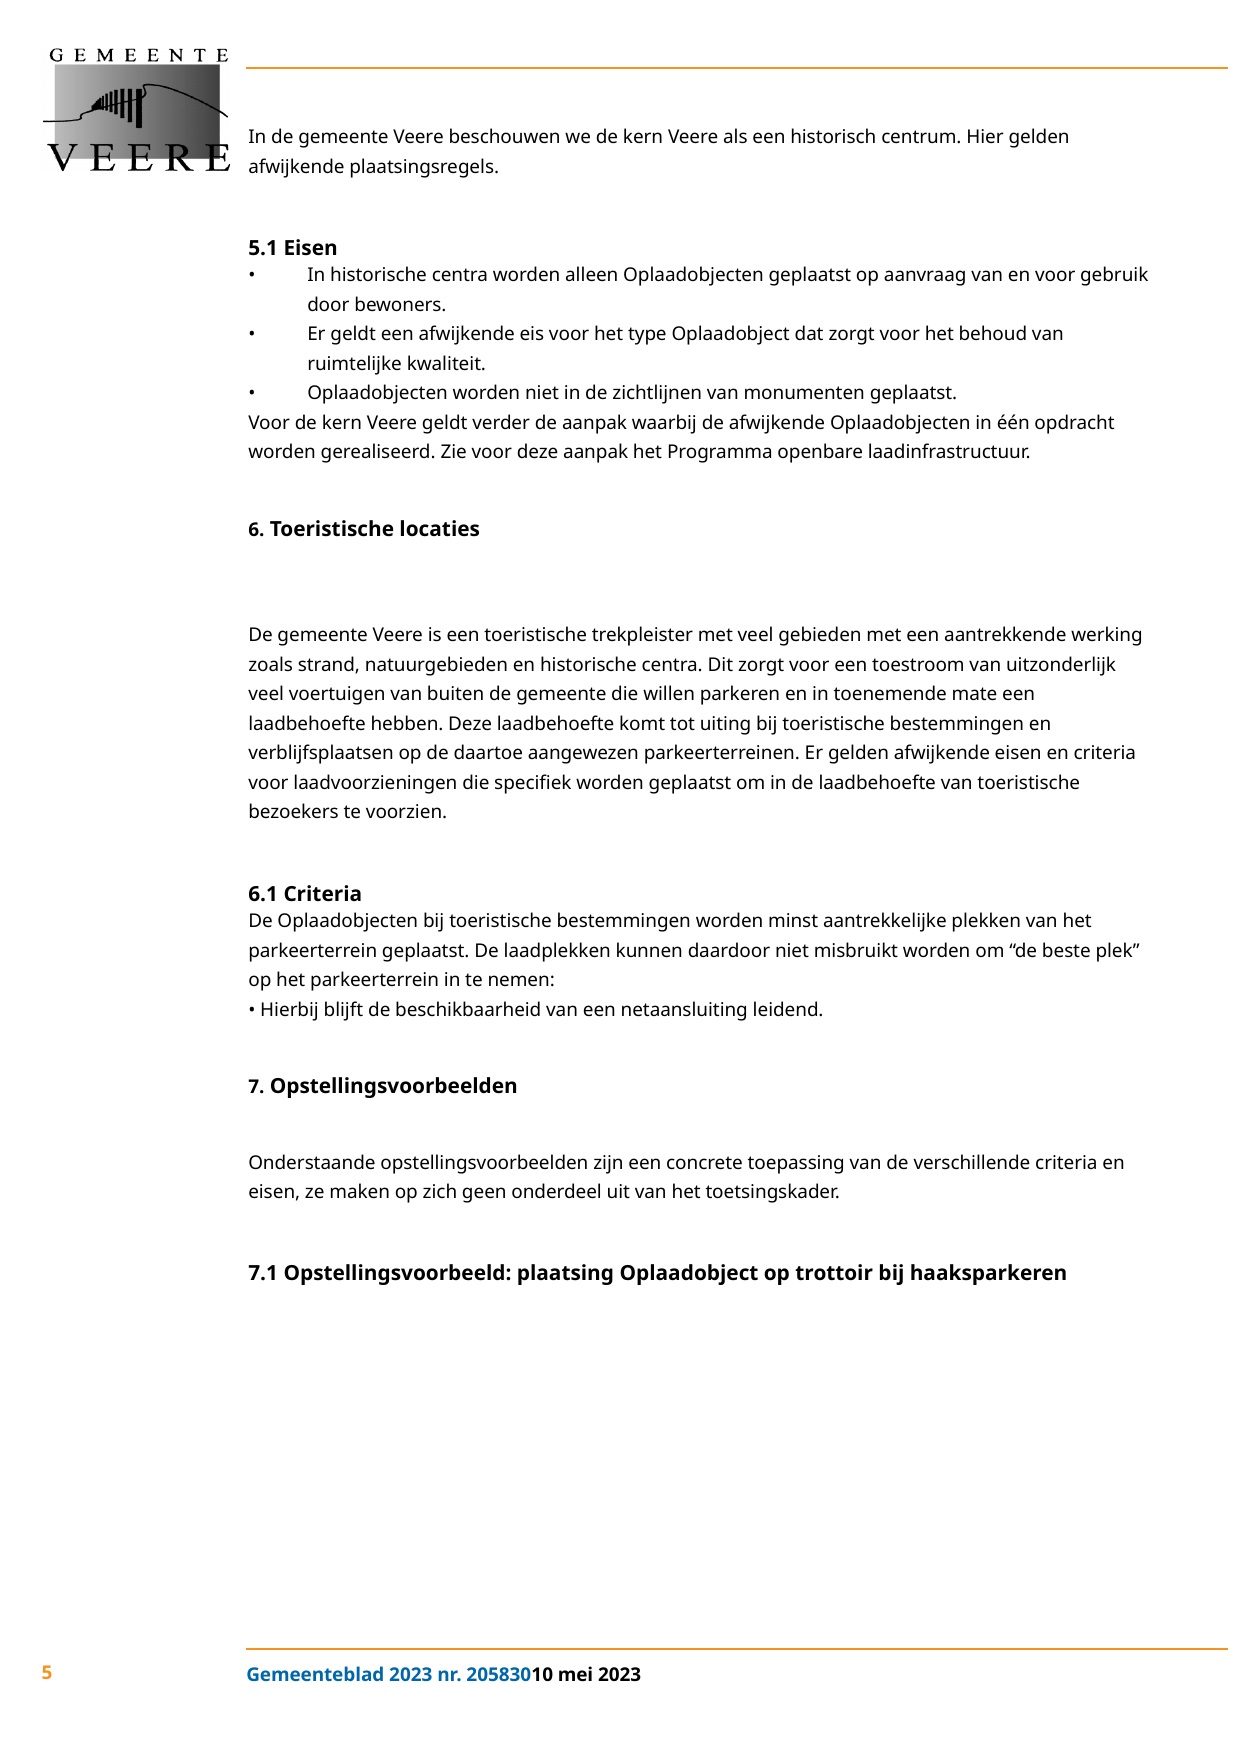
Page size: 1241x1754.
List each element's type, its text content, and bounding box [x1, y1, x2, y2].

list Oplaadobjecten worden niet in de zichtlijnen van monumenten geplaatst. [248, 379, 1152, 405]
text In de gemeente Veere beschouwen we de kern Veere als een historisch centrum. Hier gelden afwijkende plaatsingsregels. [248, 123, 1152, 178]
text 7.1 Opstellingsvoorbeeld: plaatsing Oplaadobject op trottoir bij haaksparkeren [248, 1258, 1152, 1287]
picture [41, 47, 231, 172]
text De gemeente Veere is een toeristische trekpleister met veel gebieden met een aantrekkende werking zoals strand, natuurgebieden en historische centra. Dit zorgt voor een toestroom van uitzonderlijk veel voertuigen van buiten de gemeente die willen parkeren en in toenemende mate een laadbehoefte hebben. Deze laadbehoefte komt tot uiting bij toeristische bestemmingen en verblijfsplaatsen op de daartoe aangewezen parkeerterreinen. Er gelden afwijkende eisen en criteria voor laadvoorzieningen die specifiek worden geplaatst om in de laadbehoefte van toeristische bezoekers te voorzien. [248, 621, 1152, 824]
text 7. Opstellingsvoorbeelden [248, 1071, 1152, 1099]
list Er geldt een afwijkende eis voor het type Oplaadobject dat zorgt voor het behoud van ruimtelijke kwaliteit. [248, 320, 1152, 376]
text Onderstaande opstellingsvoorbeelden zijn een concrete toepassing van de verschillende criteria en eisen, ze maken op zich geen onderdeel uit van het toetsingskader. [248, 1149, 1152, 1204]
text De Oplaadobjecten bij toeristische bestemmingen worden minst aantrekkelijke plekken van het parkeerterrein geplaatst. De laadplekken kunnen daardoor niet misbruikt worden om “de beste plek” op het parkeerterrein in te nemen: [248, 907, 1152, 992]
text 6. Toeristische locaties [248, 514, 1152, 542]
text 6.1 Criteria [248, 879, 1152, 907]
list In historische centra worden alleen Oplaadobjecten geplaatst op aanvraag van en voor gebruik door bewoners. [248, 261, 1152, 317]
text Voor de kern Veere geldt verder de aanpak waarbij de afwijkende Oplaadobjecten in één opdracht worden gerealiseerd. Zie voor deze aanpak het Programma openbare laadinfrastructuur. [248, 409, 1152, 464]
text 5.1 Eisen [248, 233, 1152, 261]
text • Hierbij blijft de beschikbaarheid van een netaansluiting leidend. [248, 996, 1152, 1022]
